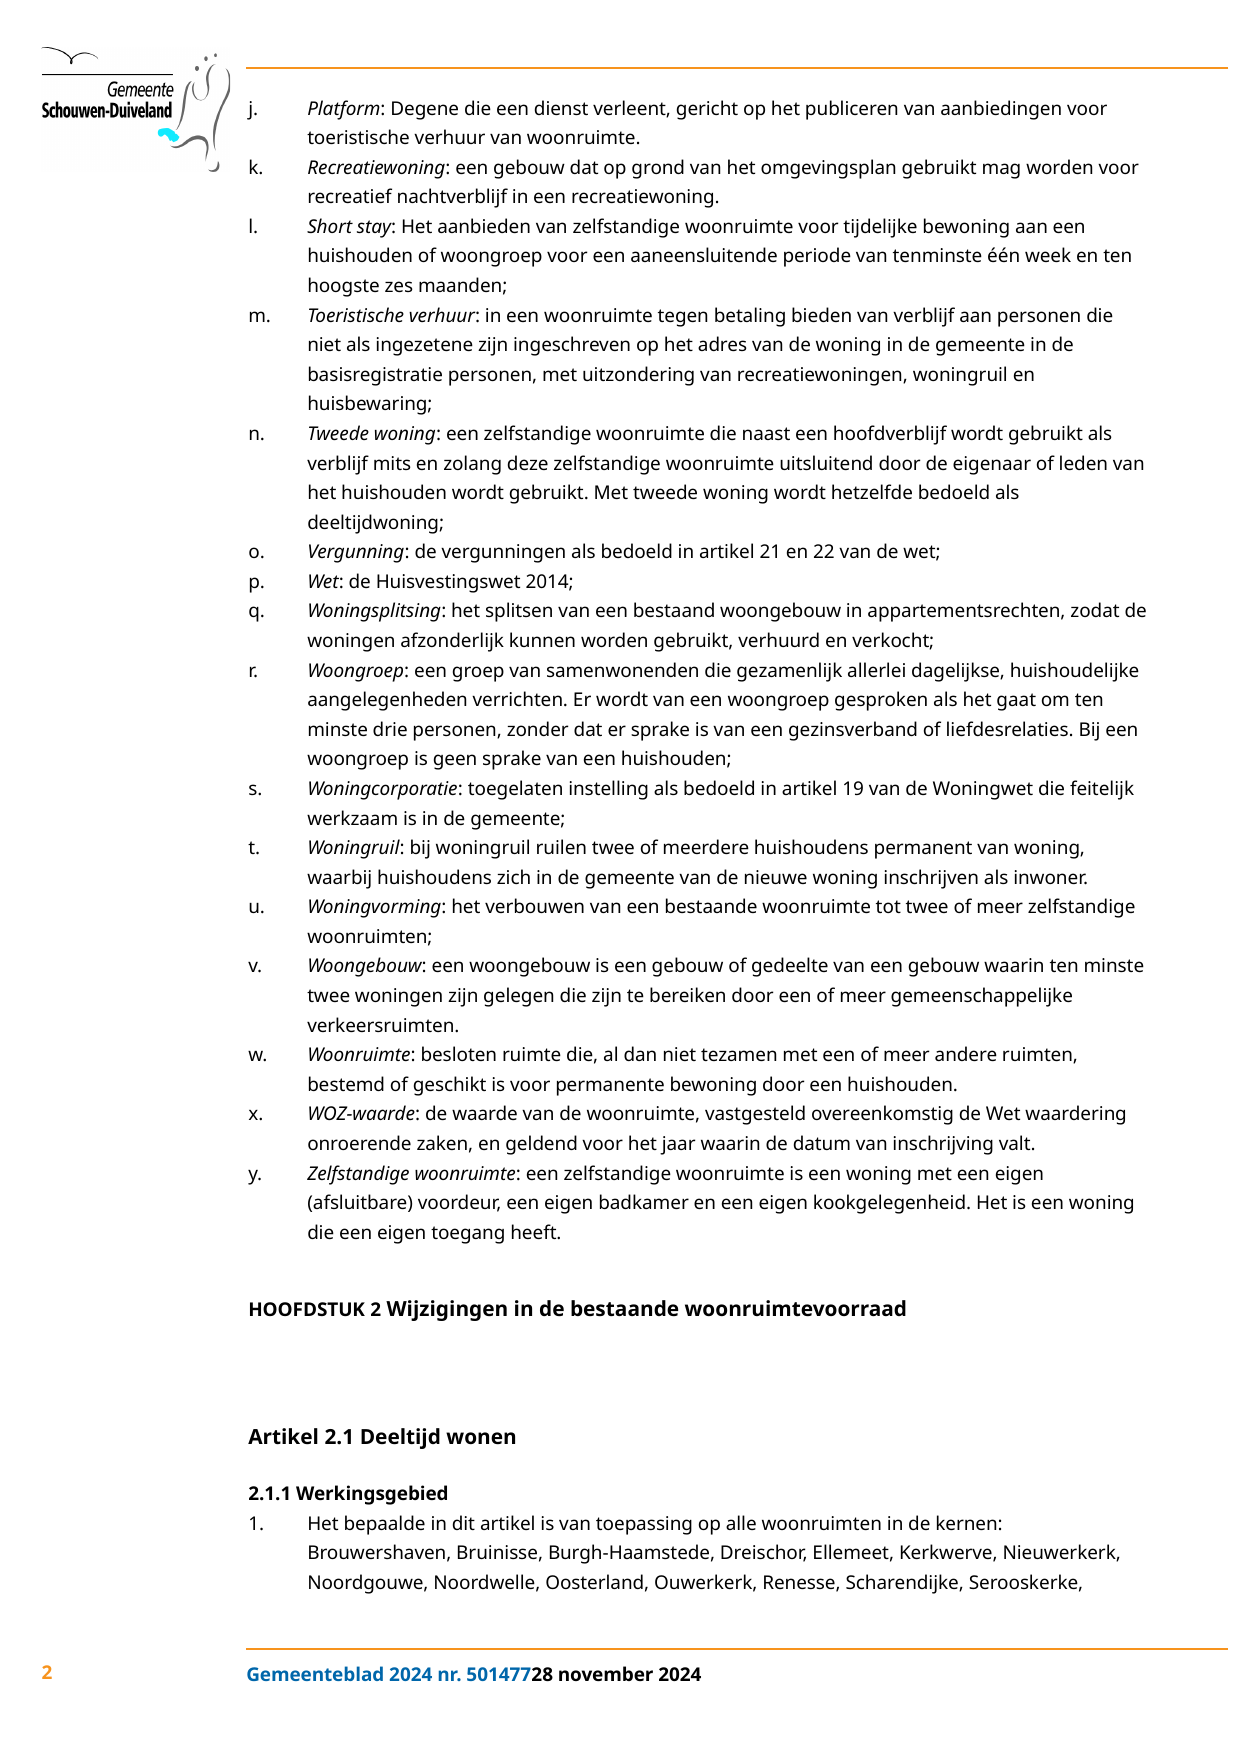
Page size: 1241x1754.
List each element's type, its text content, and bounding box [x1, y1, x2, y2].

list Woningsplitsing: het splitsen van een bestaand woongebouw in appartementsrechten, zodat de woningen afzonderlijk kunnen worden gebruikt, verhuurd en verkocht; [248, 598, 1152, 653]
list Platform: Degene die een dienst verleent, gericht op het publiceren van aanbiedingen voor toeristische verhuur van woonruimte. [248, 95, 1152, 150]
list Vergunning: de vergunningen als bedoeld in artikel 21 en 22 van de wet; [248, 538, 1152, 564]
text 2.1.1 Werkingsgebied [248, 1480, 1152, 1506]
list Het bepaalde in dit artikel is van toepassing op alle woonruimten in de kernen: Brouwershaven, Bruinisse, Burgh-Haamstede, Dreischor, Ellemeet, Kerkwerve, Nieuwerkerk, Noordgouwe, Noordwelle, Oosterland, Ouwerkerk, Renesse, Scharendijke, Serooskerke, [248, 1510, 1152, 1595]
list Woongroep: een groep van samenwonenden die gezamenlijk allerlei dagelijkse, huishoudelijke aangelegenheden verrichten. Er wordt van een woongroep gesproken als het gaat om ten minste drie personen, zonder dat er sprake is van een gezinsverband of liefdesrelaties. Bij een woongroep is geen sprake van een huishouden; [248, 657, 1152, 771]
list Zelfstandige woonruimte: een zelfstandige woonruimte is een woning met een eigen (afsluitbare) voordeur, een eigen badkamer en een eigen kookgelegenheid. Het is een woning die een eigen toegang heeft. [248, 1160, 1152, 1245]
list Woningruil: bij woningruil ruilen twee of meerdere huishoudens permanent van woning, waarbij huishoudens zich in de gemeente van de nieuwe woning inschrijven als inwoner. [248, 834, 1152, 890]
list Woongebouw: een woongebouw is een gebouw of gedeelte van een gebouw waarin ten minste twee woningen zijn gelegen die zijn te bereiken door een of meer gemeenschappelijke verkeersruimten. [248, 953, 1152, 1038]
list Woonruimte: besloten ruimte die, al dan niet tezamen met een of meer andere ruimten, bestemd of geschikt is voor permanente bewoning door een huishouden. [248, 1041, 1152, 1097]
text Artikel 2.1 Deeltijd wonen [248, 1422, 1152, 1451]
list Toeristische verhuur: in een woonruimte tegen betaling bieden van verblijf aan personen die niet als ingezetene zijn ingeschreven op het adres van de woning in de gemeente in de basisregistratie personen, met uitzondering van recreatiewoningen, woningruil en huisbewaring; [248, 302, 1152, 416]
picture [41, 47, 231, 172]
list Woningvorming: het verbouwen van een bestaande woonruimte tot twee of meer zelfstandige woonruimten; [248, 893, 1152, 949]
list Woningcorporatie: toegelaten instelling als bedoeld in artikel 19 van de Woningwet die feitelijk werkzaam is in de gemeente; [248, 775, 1152, 831]
list Wet: de Huisvestingswet 2014; [248, 568, 1152, 594]
text HOOFDSTUK 2 Wijzigingen in de bestaande woonruimtevoorraad [248, 1294, 1152, 1323]
list WOZ-waarde: de waarde van de woonruimte, vastgesteld overeenkomstig de Wet waardering onroerende zaken, en geldend voor het jaar waarin de datum van inschrijving valt. [248, 1101, 1152, 1156]
list Short stay: Het aanbieden van zelfstandige woonruimte voor tijdelijke bewoning aan een huishouden of woongroep voor een aaneensluitende periode van tenminste één week en ten hoogste zes maanden; [248, 213, 1152, 298]
list Tweede woning: een zelfstandige woonruimte die naast een hoofdverblijf wordt gebruikt als verblijf mits en zolang deze zelfstandige woonruimte uitsluitend door de eigenaar of leden van het huishouden wordt gebruikt. Met tweede woning wordt hetzelfde bedoeld als deeltijdwoning; [248, 420, 1152, 535]
list Recreatiewoning: een gebouw dat op grond van het omgevingsplan gebruikt mag worden voor recreatief nachtverblijf in een recreatiewoning. [248, 154, 1152, 209]
